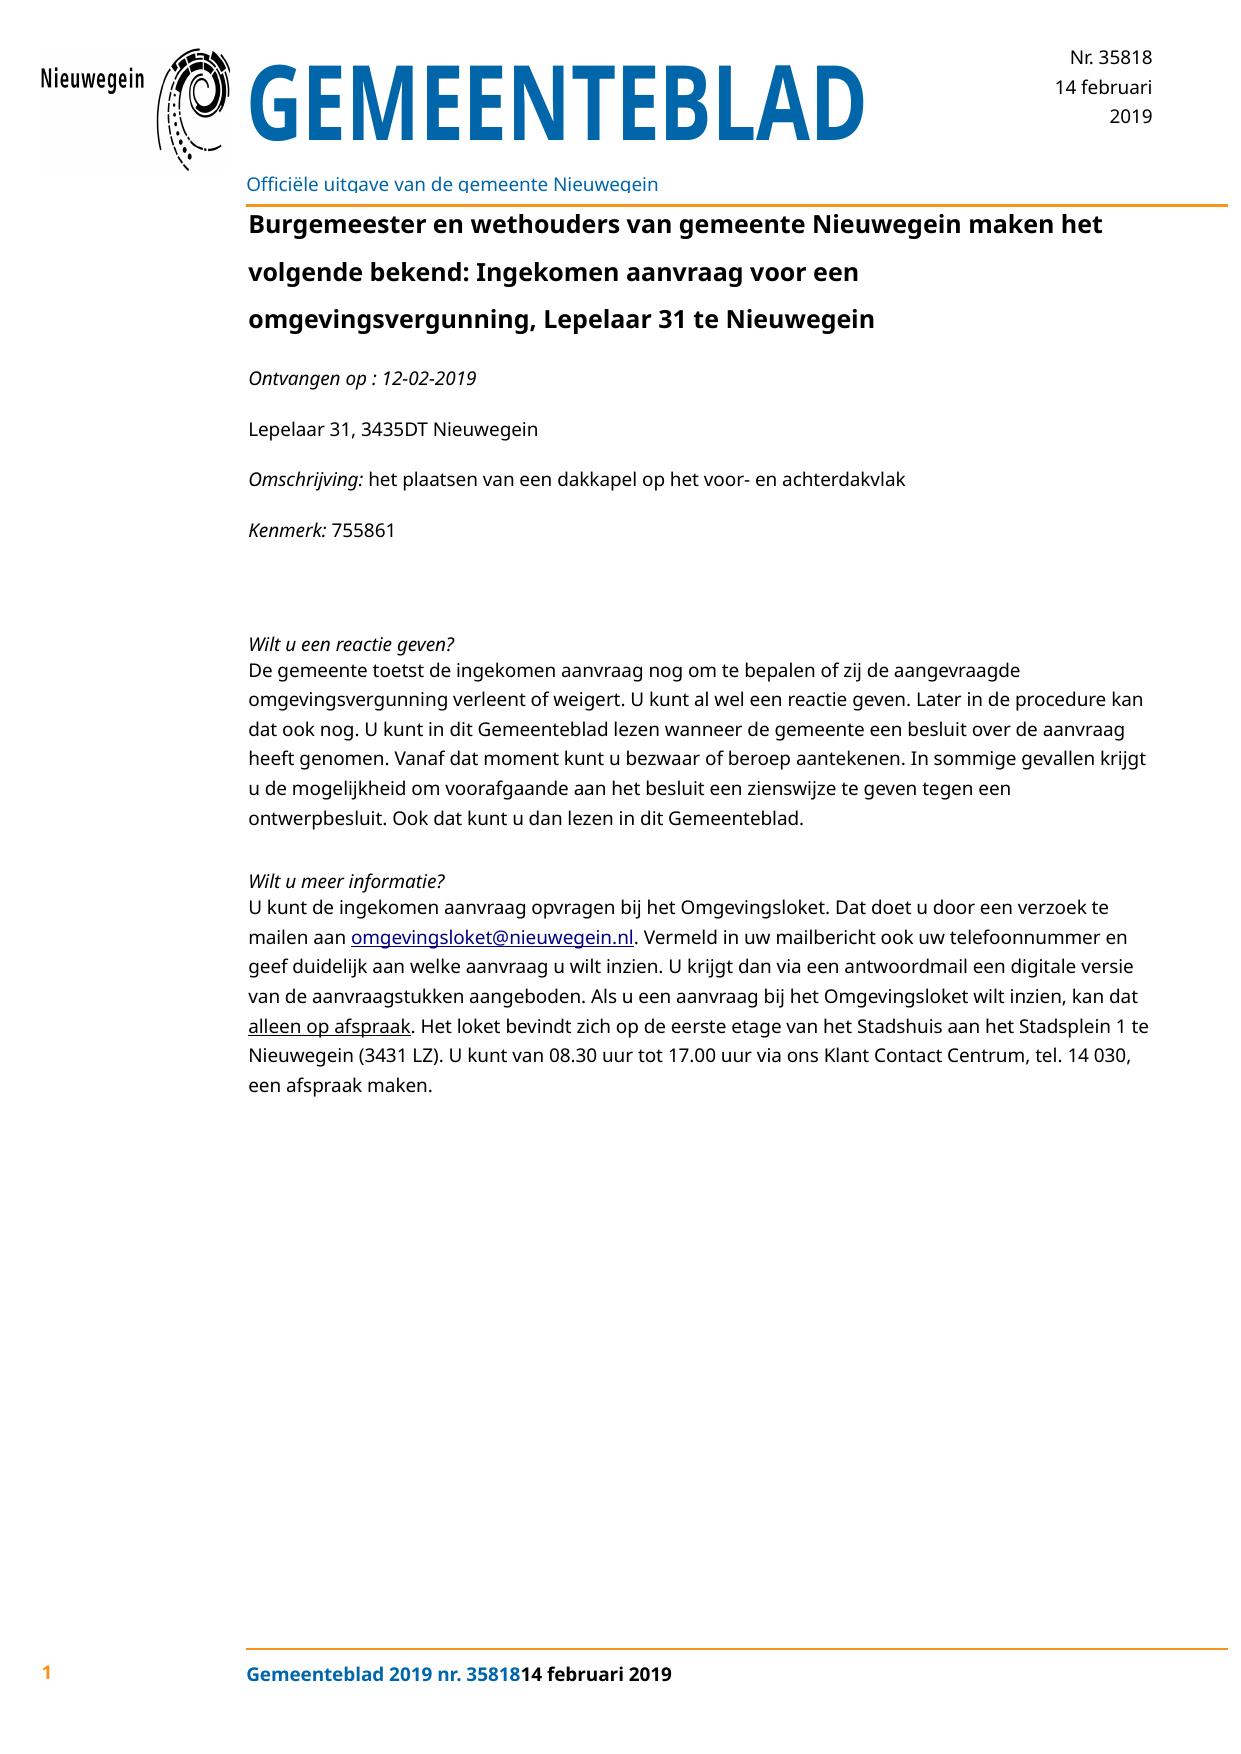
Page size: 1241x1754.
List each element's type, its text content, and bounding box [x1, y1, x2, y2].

text De gemeente toetst de ingekomen aanvraag nog om te bepalen of zij de aangevraagde omgevingsvergunning verleent of weigert. U kunt al wel een reactie geven. Later in de procedure kan dat ook nog. U kunt in dit Gemeenteblad lezen wanneer de gemeente een besluit over de aanvraag heeft genomen. Vanaf dat moment kunt u bezwaar of beroep aantekenen. In sommige gevallen krijgt u de mogelijkheid om voorafgaande aan het besluit een zienswijze te geven tegen een ontwerpbesluit. Ook dat kunt u dan lezen in dit Gemeenteblad. [248, 657, 1152, 831]
text Ontvangen op : 12-02-2019 [248, 366, 1152, 391]
text Burgemeester en wethouders van gemeente Nieuwegein maken het volgende bekend: Ingekomen aanvraag voor een omgevingsvergunning, Lepelaar 31 te Nieuwegein [248, 207, 1152, 336]
picture [41, 47, 231, 172]
text Omschrijving: het plaatsen van een dakkapel op het voor- en achterdakvlak [248, 466, 1152, 492]
text U kunt de ingekomen aanvraag opvragen bij het Omgevingsloket. Dat doet u door een verzoek te mailen aan omgevingsloket@nieuwegein.nl. Vermeld in uw mailbericht ook uw telefoonnummer en geef duidelijk aan welke aanvraag u wilt inzien. U krijgt dan via een antwoordmail een digitale versie van de aanvraagstukken aangeboden. Als u een aanvraag bij het Omgevingsloket wilt inzien, kan dat alleen op afspraak. Het loket bevindt zich op de eerste etage van het Stadshuis aan het Stadsplein 1 te Nieuwegein (3431 LZ). U kunt van 08.30 uur tot 17.00 uur via ons Klant Contact Centrum, tel. 14 030, een afspraak maken. [248, 894, 1152, 1098]
text Wilt u een reactie geven? [248, 631, 1152, 657]
text Lepelaar 31, 3435DT Nieuwegein [248, 416, 1152, 442]
text Wilt u meer informatie? [248, 869, 1152, 894]
text Kenmerk: 755861 [248, 517, 1152, 542]
